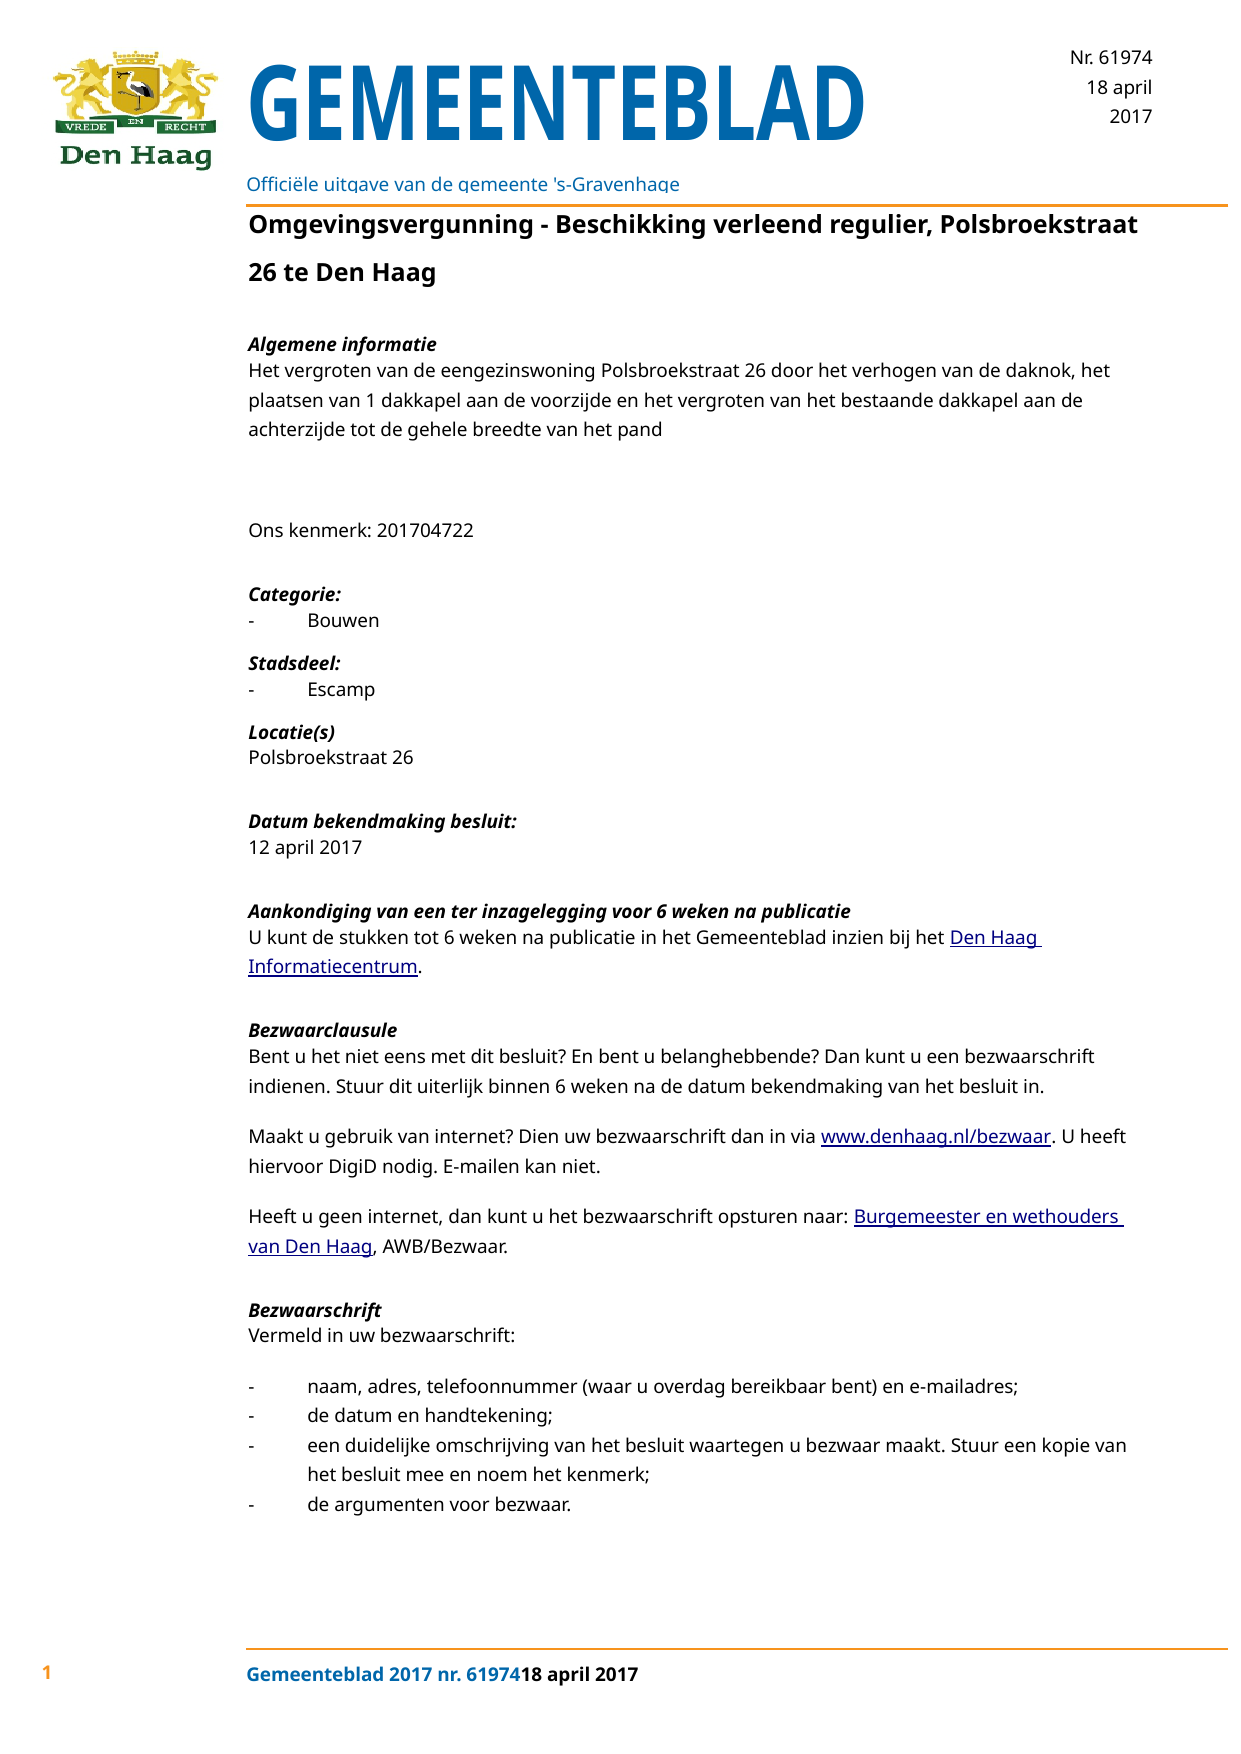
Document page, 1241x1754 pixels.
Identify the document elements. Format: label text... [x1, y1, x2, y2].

list Bouwen [248, 607, 1152, 633]
text Bezwaarclausule [248, 1017, 1152, 1043]
text Bent u het niet eens met dit besluit? En bent u belanghebbende? Dan kunt u een bezwaarschrift indienen. Stuur dit uiterlijk binnen 6 weken na de datum bekendmaking van het besluit in. [248, 1043, 1152, 1098]
text Aankondiging van een ter inzagelegging voor 6 weken na publicatie [248, 898, 1152, 924]
text U kunt de stukken tot 6 weken na publicatie in het Gemeenteblad inzien bij het Den Haag Informatiecentrum. [248, 924, 1152, 979]
text Algemene informatie [248, 331, 1152, 357]
text Vermeld in uw bezwaarschrift: [248, 1322, 1152, 1348]
text Het vergroten van de eengezinswoning Polsbroekstraat 26 door het verhogen van de daknok, het plaatsen van 1 dakkapel aan de voorzijde en het vergroten van het bestaande dakkapel aan de achterzijde tot de gehele breedte van het pand [248, 357, 1152, 442]
text Stadsdeel: [248, 650, 1152, 676]
text Categorie: [248, 581, 1152, 607]
text Ons kenmerk: 201704722 [248, 517, 1152, 543]
text Bezwaarschrift [248, 1297, 1152, 1322]
list de argumenten voor bezwaar. [248, 1491, 1152, 1517]
text Datum bekendmaking besluit: [248, 808, 1152, 834]
list naam, adres, telefoonnummer (waar u overdag bereikbaar bent) en e-mailadres; [248, 1373, 1152, 1399]
text 12 april 2017 [248, 834, 1152, 860]
text Heeft u geen internet, dan kunt u het bezwaarschrift opsturen naar: Burgemeester en wethouders van Den Haag, AWB/Bezwaar. [248, 1203, 1152, 1258]
picture [41, 47, 231, 172]
list de datum en handtekening; [248, 1402, 1152, 1428]
list Escamp [248, 676, 1152, 701]
text Polsbroekstraat 26 [248, 744, 1152, 770]
text Locatie(s) [248, 719, 1152, 744]
list een duidelijke omschrijving van het besluit waartegen u bezwaar maakt. Stuur een kopie van het besluit mee en noem het kenmerk; [248, 1432, 1152, 1487]
text Maakt u gebruik van internet? Dien uw bezwaarschrift dan in via www.denhaag.nl/bezwaar. U heeft hiervoor DigiD nodig. E-mailen kan niet. [248, 1123, 1152, 1178]
text Omgevingsvergunning - Beschikking verleend regulier, Polsbroekstraat 26 te Den Haag [248, 207, 1152, 288]
